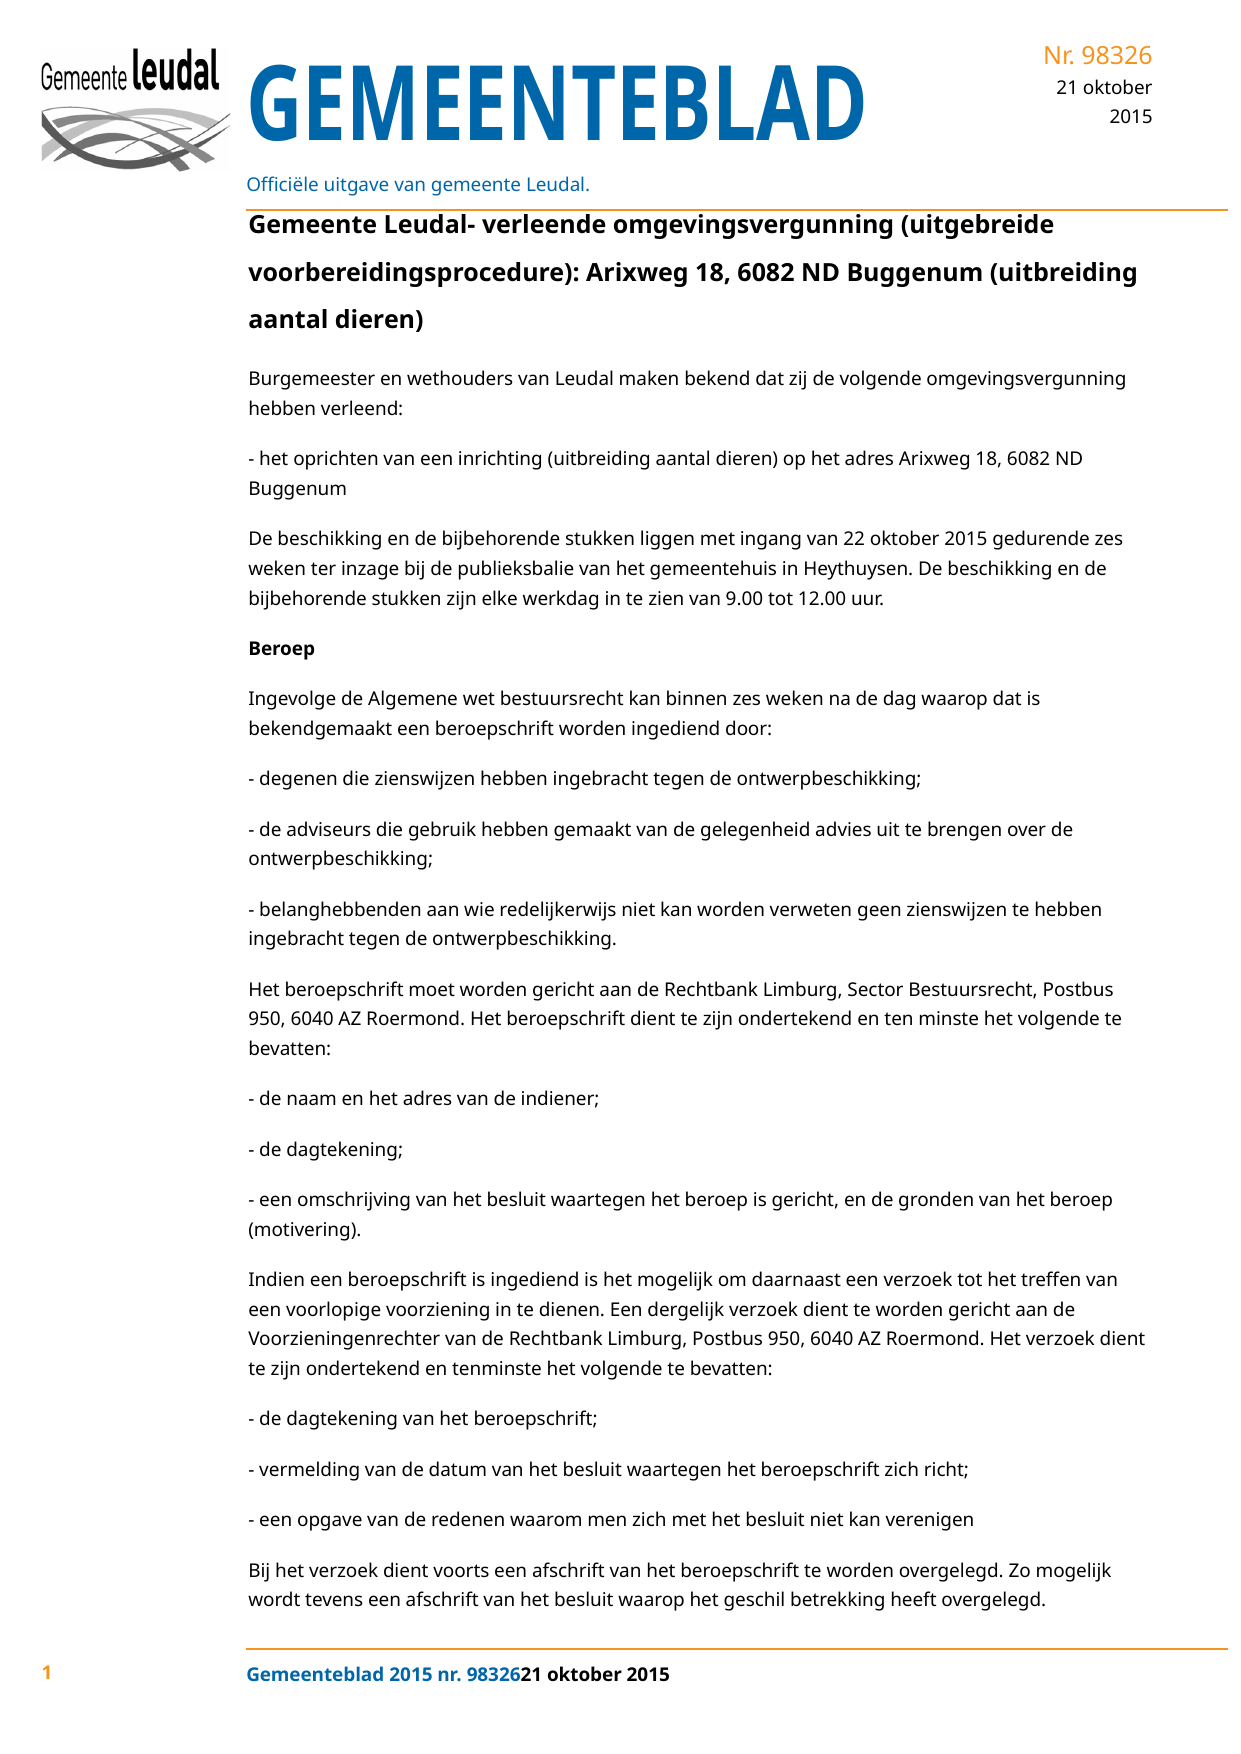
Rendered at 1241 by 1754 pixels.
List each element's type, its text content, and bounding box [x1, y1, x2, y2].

text - de dagtekening van het beroepschrift; [248, 1406, 1152, 1431]
text Beroep [248, 635, 1152, 661]
text Gemeente Leudal- verleende omgevingsvergunning (uitgebreide voorbereidingsprocedure): Arixweg 18, 6082 ND Buggenum (uitbreiding aantal dieren) [248, 211, 1152, 336]
text - een omschrijving van het besluit waartegen het beroep is gericht, en de gronden van het beroep (motivering). [248, 1186, 1152, 1242]
text De beschikking en de bijbehorende stukken liggen met ingang van 22 oktober 2015 gedurende zes weken ter inzage bij de publieksbalie van het gemeentehuis in Heythuysen. De beschikking en de bijbehorende stukken zijn elke werkdag in te zien van 9.00 tot 12.00 uur. [248, 526, 1152, 610]
text - vermelding van de datum van het besluit waartegen het beroepschrift zich richt; [248, 1456, 1152, 1482]
text Het beroepschrift moet worden gericht aan de Rechtbank Limburg, Sector Bestuursrecht, Postbus 950, 6040 AZ Roermond. Het beroepschrift dient te zijn ondertekend en ten minste het volgende te bevatten: [248, 976, 1152, 1061]
text - de adviseurs die gebruik hebben gemaakt van de gelegenheid advies uit te brengen over de ontwerpbeschikking; [248, 816, 1152, 871]
text - belanghebbenden aan wie redelijkerwijs niet kan worden verweten geen zienswijzen te hebben ingebracht tegen de ontwerpbeschikking. [248, 896, 1152, 951]
text Burgemeester en wethouders van Leudal maken bekend dat zij de volgende omgevingsvergunning hebben verleend: [248, 366, 1152, 421]
text - degenen die zienswijzen hebben ingebracht tegen de ontwerpbeschikking; [248, 766, 1152, 791]
text Ingevolge de Algemene wet bestuursrecht kan binnen zes weken na de dag waarop dat is bekendgemaakt een beroepschrift worden ingediend door: [248, 686, 1152, 741]
text Indien een beroepschrift is ingediend is het mogelijk om daarnaast een verzoek tot het treffen van een voorlopige voorziening in te dienen. Een dergelijk verzoek dient te worden gericht aan de Voorzieningenrechter van de Rechtbank Limburg, Postbus 950, 6040 AZ Roermond. Het verzoek dient te zijn ondertekend en tenminste het volgende te bevatten: [248, 1266, 1152, 1381]
text - het oprichten van een inrichting (uitbreiding aantal dieren) op het adres Arixweg 18, 6082 ND Buggenum [248, 446, 1152, 501]
text - de dagtekening; [248, 1136, 1152, 1162]
picture [41, 47, 231, 172]
text - een opgave van de redenen waarom men zich met het besluit niet kan verenigen [248, 1506, 1152, 1532]
text Bij het verzoek dient voorts een afschrift van het beroepschrift te worden overgelegd. Zo mogelijk wordt tevens een afschrift van het besluit waarop het geschil betrekking heeft overgelegd. [248, 1557, 1152, 1612]
text - de naam en het adres van de indiener; [248, 1086, 1152, 1111]
